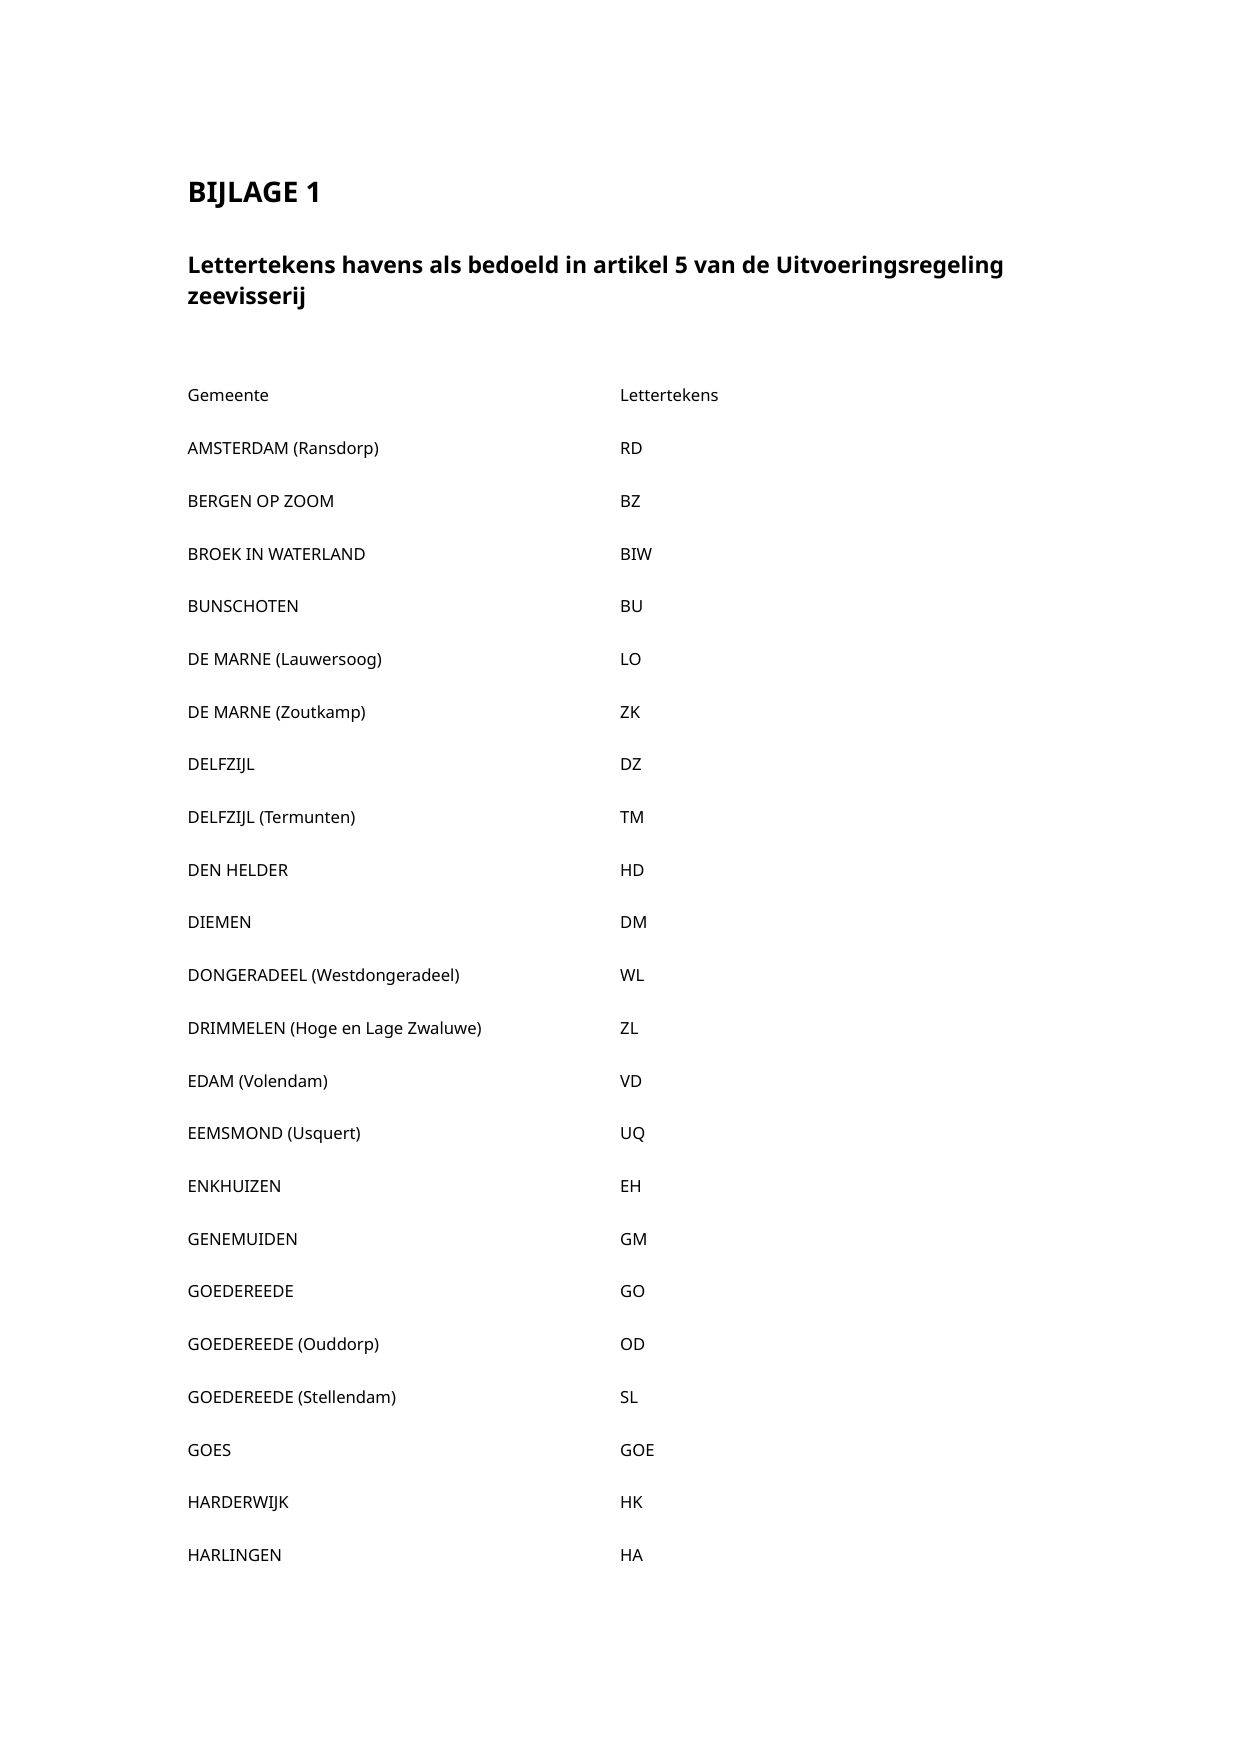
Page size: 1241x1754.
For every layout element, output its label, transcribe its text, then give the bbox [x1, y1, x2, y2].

table_cell GOE [620, 1438, 1053, 1491]
table_cell SL [620, 1386, 1053, 1438]
table_cell HARDERWIJK [188, 1491, 620, 1544]
table_cell BZ [620, 490, 1053, 542]
table_cell DONGERADEEL (Westdongeradeel) [188, 964, 620, 1017]
table_cell BUNSCHOTEN [188, 595, 620, 648]
table_header Lettertekens [620, 384, 1053, 437]
table_cell HD [620, 859, 1053, 911]
table_cell WL [620, 964, 1053, 1017]
table_cell DELFZIJL [188, 753, 620, 806]
table_cell HK [620, 1491, 1053, 1544]
table_cell BERGEN OP ZOOM [188, 490, 620, 542]
table_cell EDAM (Volendam) [188, 1069, 620, 1122]
table_cell RD [620, 437, 1053, 489]
table_cell TM [620, 806, 1053, 858]
table_cell GOEDEREEDE [188, 1280, 620, 1333]
table_cell DZ [620, 753, 1053, 806]
table_cell GM [620, 1228, 1053, 1280]
table_header Gemeente [188, 384, 620, 437]
subtitle BIJLAGE 1 [187, 172, 1053, 211]
table_cell DEN HELDER [188, 859, 620, 911]
table_cell BIW [620, 542, 1053, 595]
table_cell UQ [620, 1122, 1053, 1175]
table_cell LO [620, 648, 1053, 700]
table_cell HARLINGEN [188, 1544, 620, 1596]
table_cell EH [620, 1175, 1053, 1227]
table_cell EEMSMOND (Usquert) [188, 1122, 620, 1175]
table_cell DELFZIJL (Termunten) [188, 806, 620, 858]
table_cell VD [620, 1069, 1053, 1122]
table_cell GO [620, 1280, 1053, 1333]
table_cell DE MARNE (Lauwersoog) [188, 648, 620, 700]
table_cell GOES [188, 1438, 620, 1491]
table_cell OD [620, 1333, 1053, 1386]
table_cell BROEK IN WATERLAND [188, 542, 620, 595]
table_cell DIEMEN [188, 911, 620, 964]
subtitle Lettertekens havens als bedoeld in artikel 5 van de Uitvoeringsregeling zeevisserij [187, 249, 1053, 311]
table_cell ZK [620, 700, 1053, 753]
table_cell DRIMMELEN (Hoge en Lage Zwaluwe) [188, 1017, 620, 1069]
table_cell ZL [620, 1017, 1053, 1069]
table_cell HA [620, 1544, 1053, 1596]
table_cell ENKHUIZEN [188, 1175, 620, 1227]
table_cell DM [620, 911, 1053, 964]
table_cell GOEDEREEDE (Stellendam) [188, 1386, 620, 1438]
table_cell GOEDEREEDE (Ouddorp) [188, 1333, 620, 1386]
table_cell AMSTERDAM (Ransdorp) [188, 437, 620, 489]
table_cell BU [620, 595, 1053, 648]
table_cell GENEMUIDEN [188, 1228, 620, 1280]
table_cell DE MARNE (Zoutkamp) [188, 700, 620, 753]
